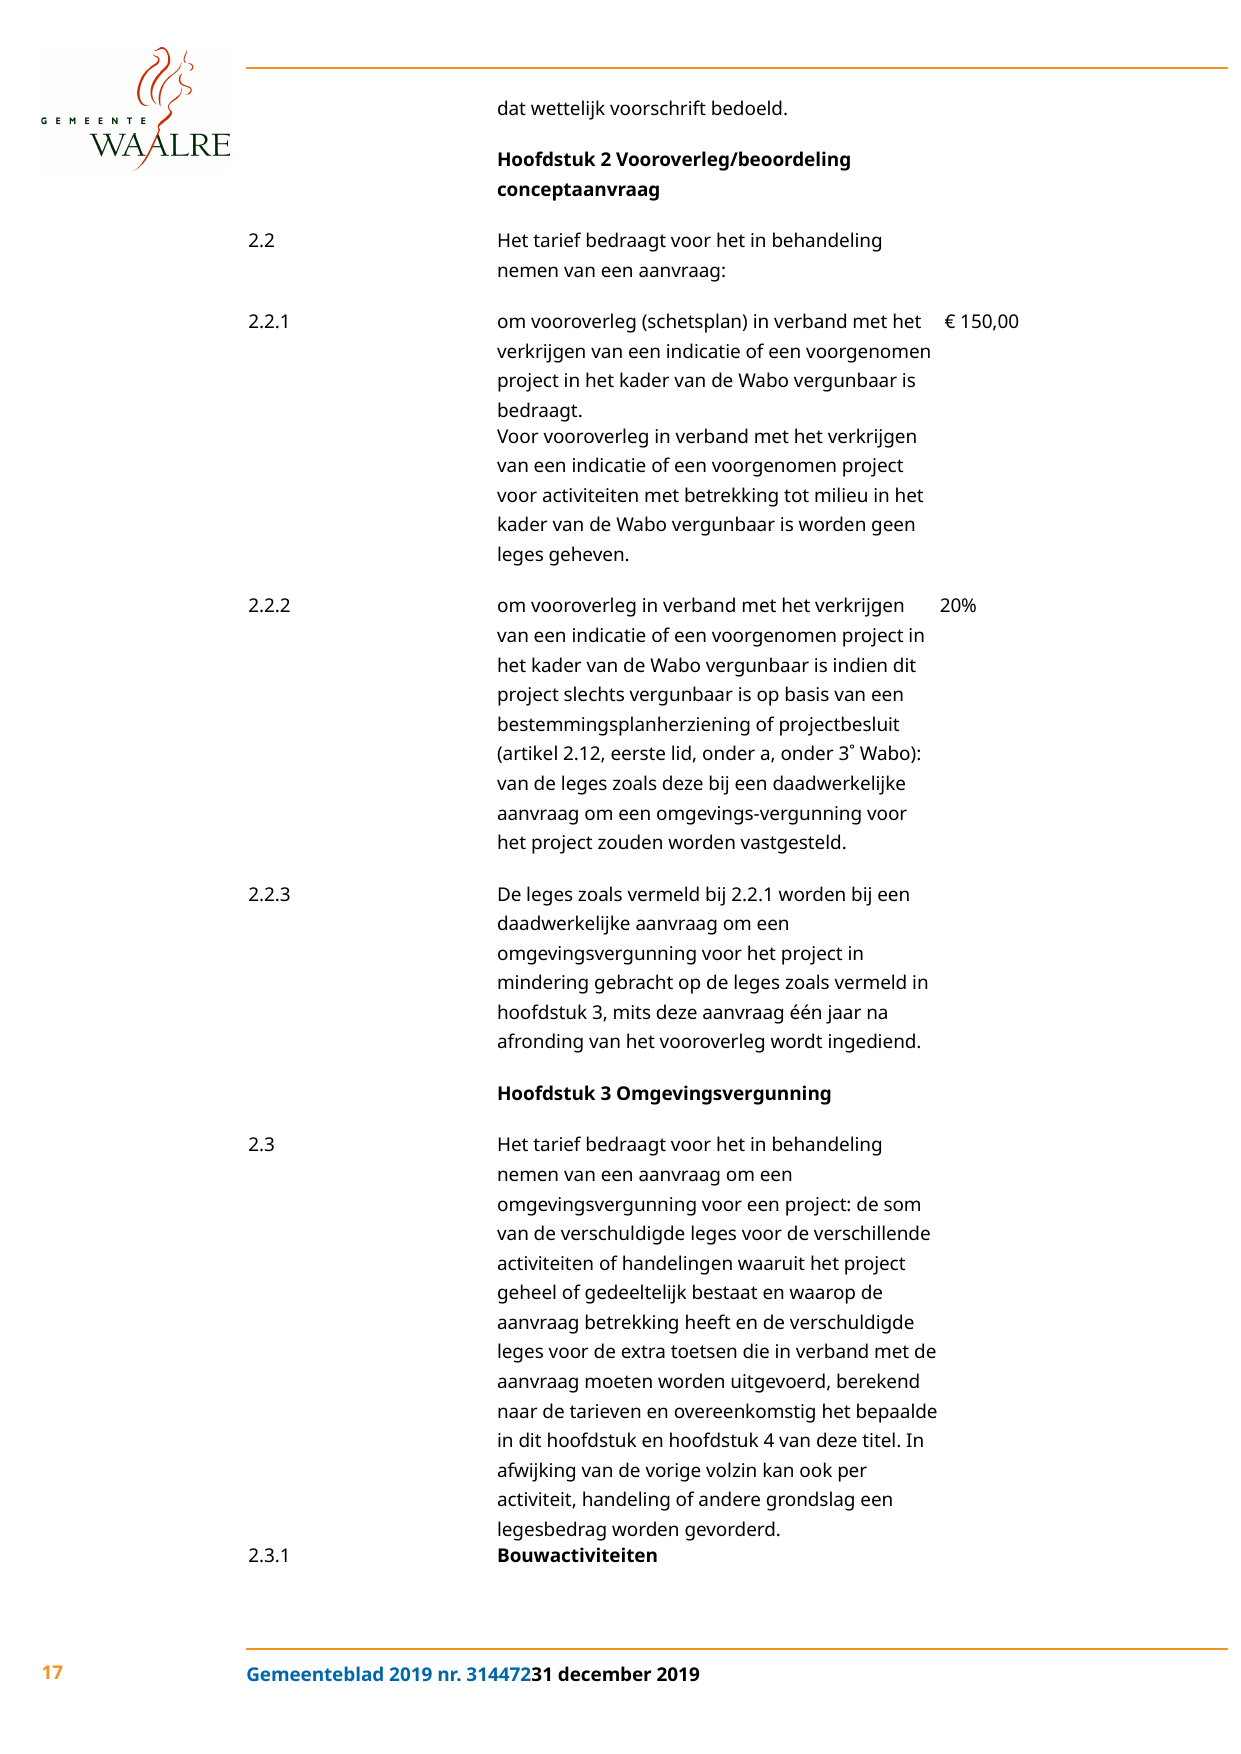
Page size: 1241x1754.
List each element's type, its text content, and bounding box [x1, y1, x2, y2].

table_cell 2.2.2 [248, 593, 497, 855]
table_cell Voor vooroverleg in verband met het verkrijgen van een indicatie of een voorgenomen project voor activiteiten met betrekking tot milieu in het kader van de Wabo vergunbaar is worden geen leges geheven. [497, 423, 939, 567]
table_cell dat wettelijk voorschrift bedoeld. [497, 95, 939, 121]
table_cell [940, 855, 1152, 881]
table_cell [497, 855, 939, 881]
table_cell 2.3.1 [248, 1542, 497, 1568]
table_cell [497, 121, 939, 146]
table_cell [940, 881, 1152, 1054]
table_cell [248, 283, 497, 308]
table_cell [940, 1106, 1152, 1132]
table_cell [940, 567, 1152, 593]
table_cell om vooroverleg (schetsplan) in verband met het verkrijgen van een indicatie of een voorgenomen project in het kader van de Wabo vergunbaar is bedraagt. [497, 308, 939, 423]
table_cell [940, 283, 1152, 308]
table_cell [248, 1080, 497, 1106]
table_cell Bouwactiviteiten [497, 1542, 939, 1568]
table_cell [248, 423, 497, 567]
table_cell [497, 567, 939, 593]
table_cell 20% [940, 593, 1152, 855]
table_cell [940, 423, 1152, 567]
table_cell 2.2.3 [248, 881, 497, 1054]
table_cell € 150,00 [940, 308, 1152, 423]
table_cell [497, 1054, 939, 1080]
table_cell [248, 855, 497, 881]
table_cell [940, 227, 1152, 283]
table_cell [248, 1054, 497, 1080]
table_cell Het tarief bedraagt voor het in behandeling nemen van een aanvraag: [497, 227, 939, 283]
table_cell [248, 1568, 497, 1593]
table_cell [940, 202, 1152, 227]
table_cell [248, 95, 497, 121]
table_cell 2.3 [248, 1132, 497, 1542]
picture [41, 47, 231, 172]
table_cell [940, 1542, 1152, 1568]
table_cell [248, 146, 497, 202]
table_cell [940, 1080, 1152, 1106]
table_cell [940, 1054, 1152, 1080]
table_cell [248, 1106, 497, 1132]
table_cell Hoofdstuk 3 Omgevingsvergunning [497, 1080, 939, 1106]
table_cell [940, 1568, 1152, 1593]
table_cell De leges zoals vermeld bij 2.2.1 worden bij een daadwerkelijke aanvraag om een omgevingsvergunning voor het project in mindering gebracht op de leges zoals vermeld in hoofdstuk 3, mits deze aanvraag één jaar na afronding van het vooroverleg wordt ingediend. [497, 881, 939, 1054]
table_cell [248, 121, 497, 146]
table_cell [248, 202, 497, 227]
table_cell [248, 567, 497, 593]
table_cell [940, 1132, 1152, 1542]
table_cell [497, 283, 939, 308]
table_cell 2.2.1 [248, 308, 497, 423]
table_cell [497, 1568, 939, 1593]
table_cell Het tarief bedraagt voor het in behandeling nemen van een aanvraag om een omgevingsvergunning voor een project: de som van de verschuldigde leges voor de verschillende activiteiten of handelingen waaruit het project geheel of gedeeltelijk bestaat en waarop de aanvraag betrekking heeft en de verschuldigde leges voor de extra toetsen die in verband met de aanvraag moeten worden uitgevoerd, berekend naar de tarieven en overeenkomstig het bepaalde in dit hoofdstuk en hoofdstuk 4 van deze titel. In afwijking van de vorige volzin kan ook per activiteit, handeling of andere grondslag een legesbedrag worden gevorderd. [497, 1132, 939, 1542]
table_cell [497, 1106, 939, 1132]
table_cell [940, 95, 1152, 121]
table_cell om vooroverleg in verband met het verkrijgen van een indicatie of een voorgenomen project in het kader van de Wabo vergunbaar is indien dit project slechts vergunbaar is op basis van een bestemmingsplanherziening of projectbesluit (artikel 2.12, eerste lid, onder a, onder 3˚ Wabo): van de leges zoals deze bij een daadwerkelijke aanvraag om een omgevings-vergunning voor het project zouden worden vastgesteld. [497, 593, 939, 855]
table_cell [940, 146, 1152, 202]
table_cell [940, 121, 1152, 146]
table_cell [497, 202, 939, 227]
table_cell Hoofdstuk 2 Vooroverleg/beoordeling conceptaanvraag [497, 146, 939, 202]
table_cell 2.2 [248, 227, 497, 283]
